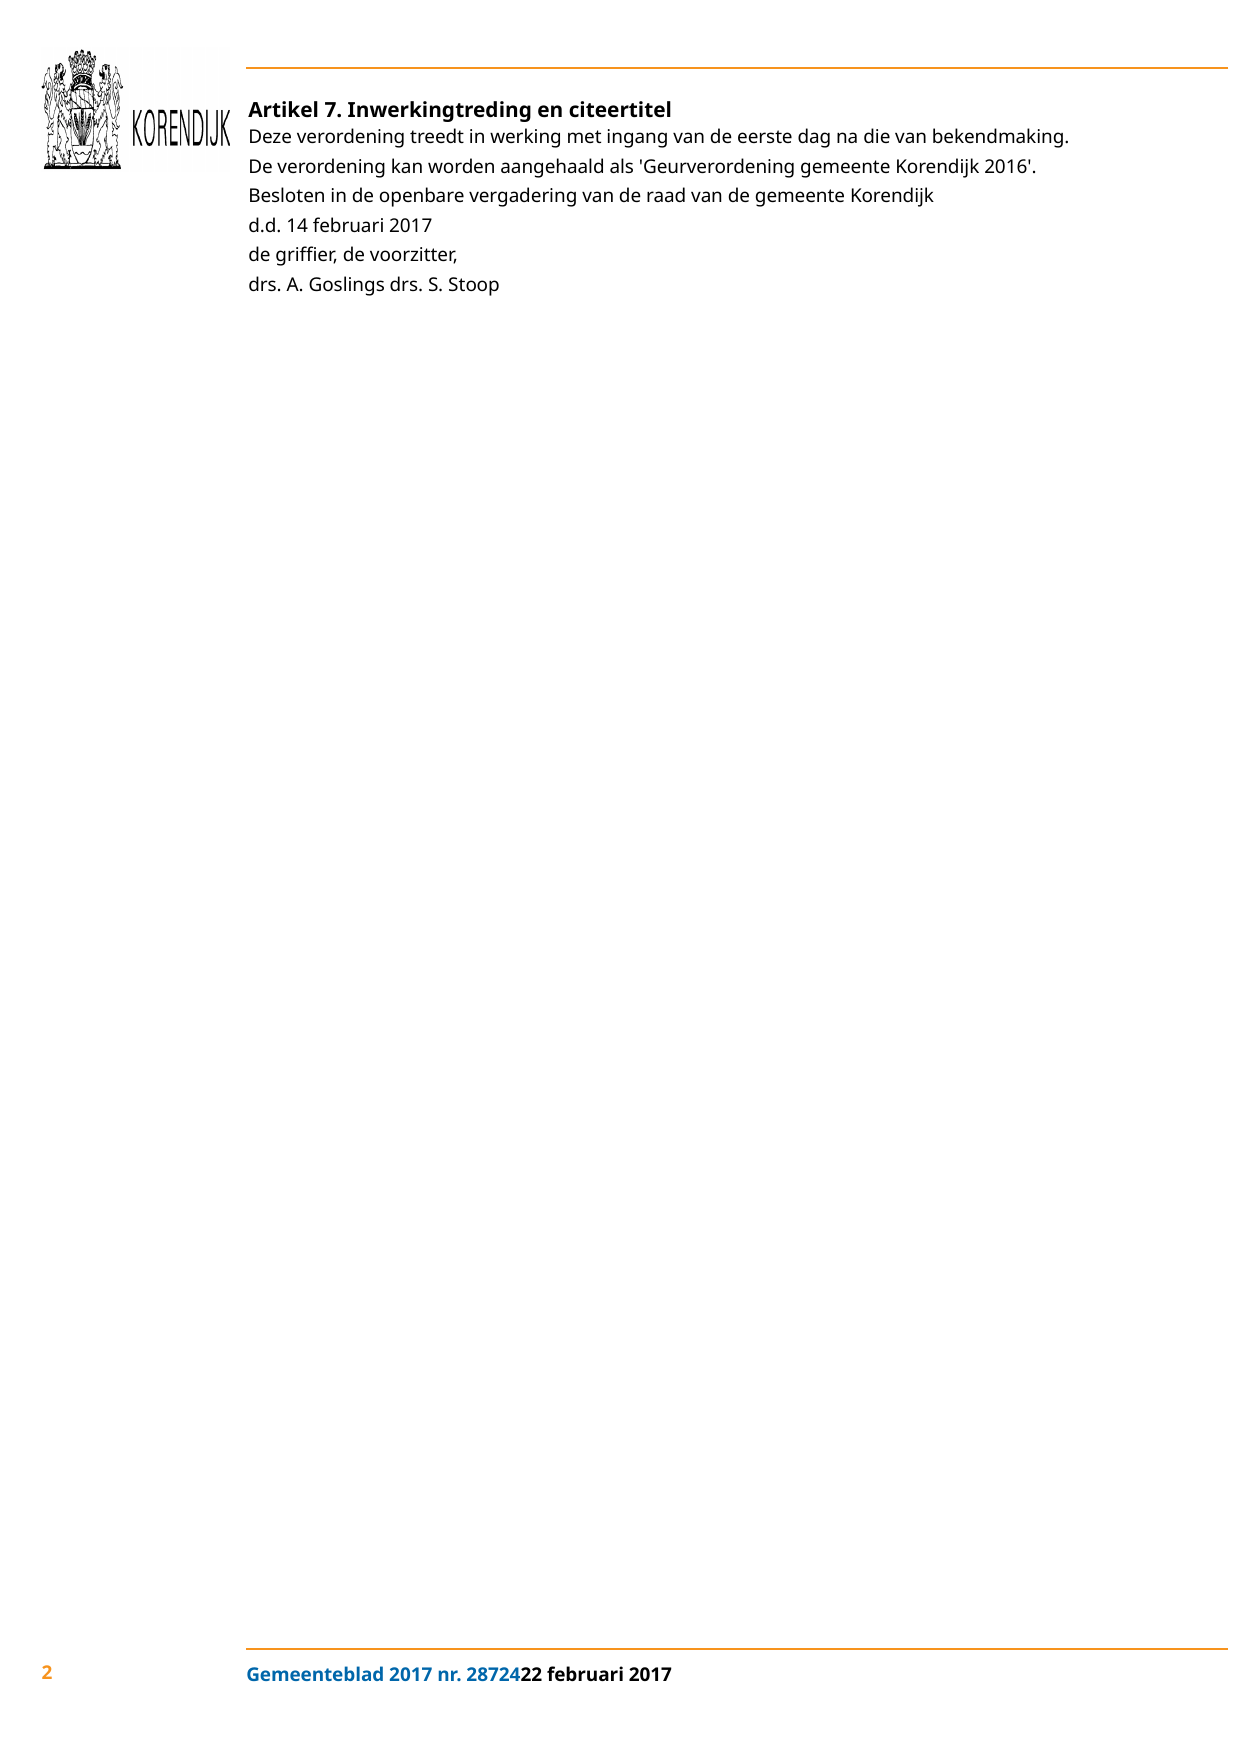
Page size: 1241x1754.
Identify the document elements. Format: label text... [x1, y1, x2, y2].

text drs. A. Goslings drs. S. Stoop [248, 271, 1152, 297]
text Artikel 7. Inwerkingtreding en citeertitel [248, 95, 1152, 123]
text d.d. 14 februari 2017 [248, 212, 1152, 238]
text de griffier, de voorzitter, [248, 242, 1152, 267]
text De verordening kan worden aangehaald als 'Geurverordening gemeente Korendijk 2016'. [248, 153, 1152, 178]
text Besloten in de openbare vergadering van de raad van de gemeente Korendijk [248, 182, 1152, 208]
text Deze verordening treedt in werking met ingang van de eerste dag na die van bekendmaking. [248, 123, 1152, 149]
picture [41, 47, 231, 172]
